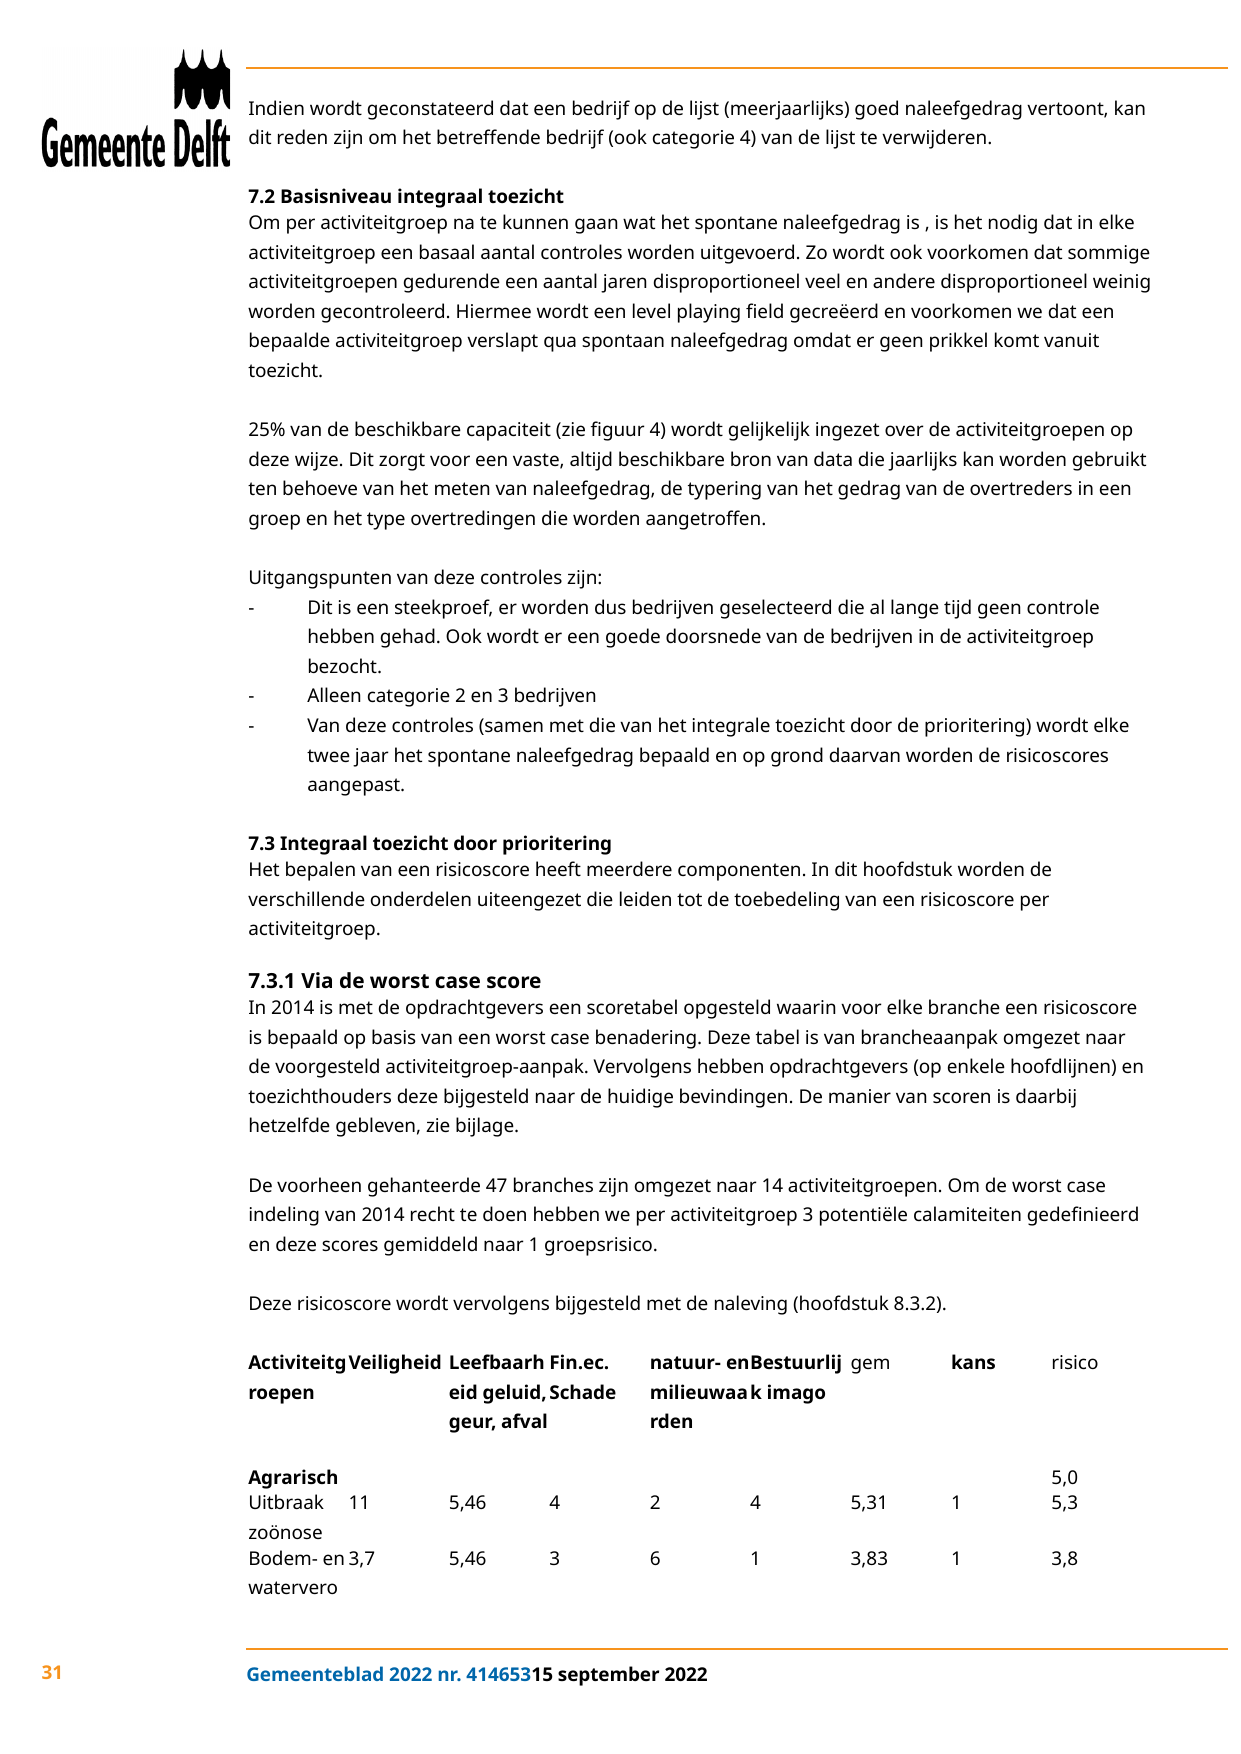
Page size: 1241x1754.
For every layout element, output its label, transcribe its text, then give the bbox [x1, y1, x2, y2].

text 7.2 Basisniveau integraal toezicht [248, 183, 1152, 209]
table_cell [650, 1464, 750, 1489]
table_cell 2 [650, 1490, 750, 1545]
table_cell [951, 1464, 1051, 1489]
text Deze risicoscore wordt vervolgens bijgesteld met de naleving (hoofdstuk 8.3.2). [248, 1290, 1152, 1316]
table_header gem [850, 1349, 951, 1464]
table_header Veiligheid [348, 1349, 449, 1464]
table_cell 1 [750, 1545, 850, 1600]
table_cell 5,31 [850, 1490, 951, 1545]
table_cell [549, 1464, 649, 1489]
list Dit is een steekproef, er worden dus bedrijven geselecteerd die al lange tijd geen controle hebben gehad. Ook wordt er een goede doorsnede van de bedrijven in de activiteitgroep bezocht. [248, 594, 1152, 679]
table_cell Agrarisch [248, 1464, 348, 1489]
table_cell 5,3 [1051, 1490, 1152, 1545]
table_cell 5,46 [449, 1490, 549, 1545]
table_header risico [1051, 1349, 1152, 1464]
text In 2014 is met de opdrachtgevers een scoretabel opgesteld waarin voor elke branche een risicoscore is bepaald op basis van een worst case benadering. Deze tabel is van brancheaanpak omgezet naar de voorgesteld activiteitgroep-aanpak. Vervolgens hebben opdrachtgevers (op enkele hoofdlijnen) en toezichthouders deze bijgesteld naar de huidige bevindingen. De manier van scoren is daarbij hetzelfde gebleven, zie bijlage. [248, 994, 1152, 1138]
table_cell [449, 1464, 549, 1489]
table_header kans [951, 1349, 1051, 1464]
table_cell 3,8 [1051, 1545, 1152, 1600]
text 7.3.1 Via de worst case score [248, 966, 1152, 994]
list Van deze controles (samen met die van het integrale toezicht door de prioritering) wordt elke twee jaar het spontane naleefgedrag bepaald en op grond daarvan worden de risicoscores aangepast. [248, 712, 1152, 797]
table_header Leefbaarheid geluid, geur, afval [449, 1349, 549, 1464]
table_cell 4 [549, 1490, 649, 1545]
table_cell Bodem- en watervero [248, 1545, 348, 1600]
table_cell 1 [951, 1545, 1051, 1600]
text Indien wordt geconstateerd dat een bedrijf op de lijst (meerjaarlijks) goed naleefgedrag vertoont, kan dit reden zijn om het betreffende bedrijf (ook categorie 4) van de lijst te verwijderen. [248, 95, 1152, 150]
table_cell [750, 1464, 850, 1489]
text Uitgangspunten van deze controles zijn: [248, 564, 1152, 590]
text Om per activiteitgroep na te kunnen gaan wat het spontane naleefgedrag is , is het nodig dat in elke activiteitgroep een basaal aantal controles worden uitgevoerd. Zo wordt ook voorkomen dat sommige activiteitgroepen gedurende een aantal jaren disproportioneel veel en andere disproportioneel weinig worden gecontroleerd. Hiermee wordt een level playing field gecreëerd en voorkomen we dat een bepaalde activiteitgroep verslapt qua spontaan naleefgedrag omdat er geen prikkel komt vanuit toezicht. [248, 209, 1152, 383]
table_header Bestuurlijk imago [750, 1349, 850, 1464]
table_cell 6 [650, 1545, 750, 1600]
table_cell 5,0 [1051, 1464, 1152, 1489]
table_cell 4 [750, 1490, 850, 1545]
table_header natuur- en milieuwaarden [650, 1349, 750, 1464]
table_cell 5,46 [449, 1545, 549, 1600]
table_cell 3,7 [348, 1545, 449, 1600]
list Alleen categorie 2 en 3 bedrijven [248, 683, 1152, 708]
picture [41, 47, 231, 172]
table_cell 3 [549, 1545, 649, 1600]
text De voorheen gehanteerde 47 branches zijn omgezet naar 14 activiteitgroepen. Om de worst case indeling van 2014 recht te doen hebben we per activiteitgroep 3 potentiële calamiteiten gedefinieerd en deze scores gemiddeld naar 1 groepsrisico. [248, 1172, 1152, 1257]
text 7.3 Integraal toezicht door prioritering [248, 831, 1152, 856]
table_cell 11 [348, 1490, 449, 1545]
table_header Fin.ec. Schade [549, 1349, 649, 1464]
table_cell [348, 1464, 449, 1489]
table_cell 1 [951, 1490, 1051, 1545]
table_header Activiteitgroepen [248, 1349, 348, 1464]
text Het bepalen van een risicoscore heeft meerdere componenten. In dit hoofdstuk worden de verschillende onderdelen uiteengezet die leiden tot de toebedeling van een risicoscore per activiteitgroep. [248, 856, 1152, 941]
table_cell Uitbraak zoönose [248, 1490, 348, 1545]
table_cell 3,83 [850, 1545, 951, 1600]
table_cell [850, 1464, 951, 1489]
text 25% van de beschikbare capaciteit (zie figuur 4) wordt gelijkelijk ingezet over de activiteitgroepen op deze wijze. Dit zorgt voor een vaste, altijd beschikbare bron van data die jaarlijks kan worden gebruikt ten behoeve van het meten van naleefgedrag, de typering van het gedrag van de overtreders in een groep en het type overtredingen die worden aangetroffen. [248, 416, 1152, 531]
